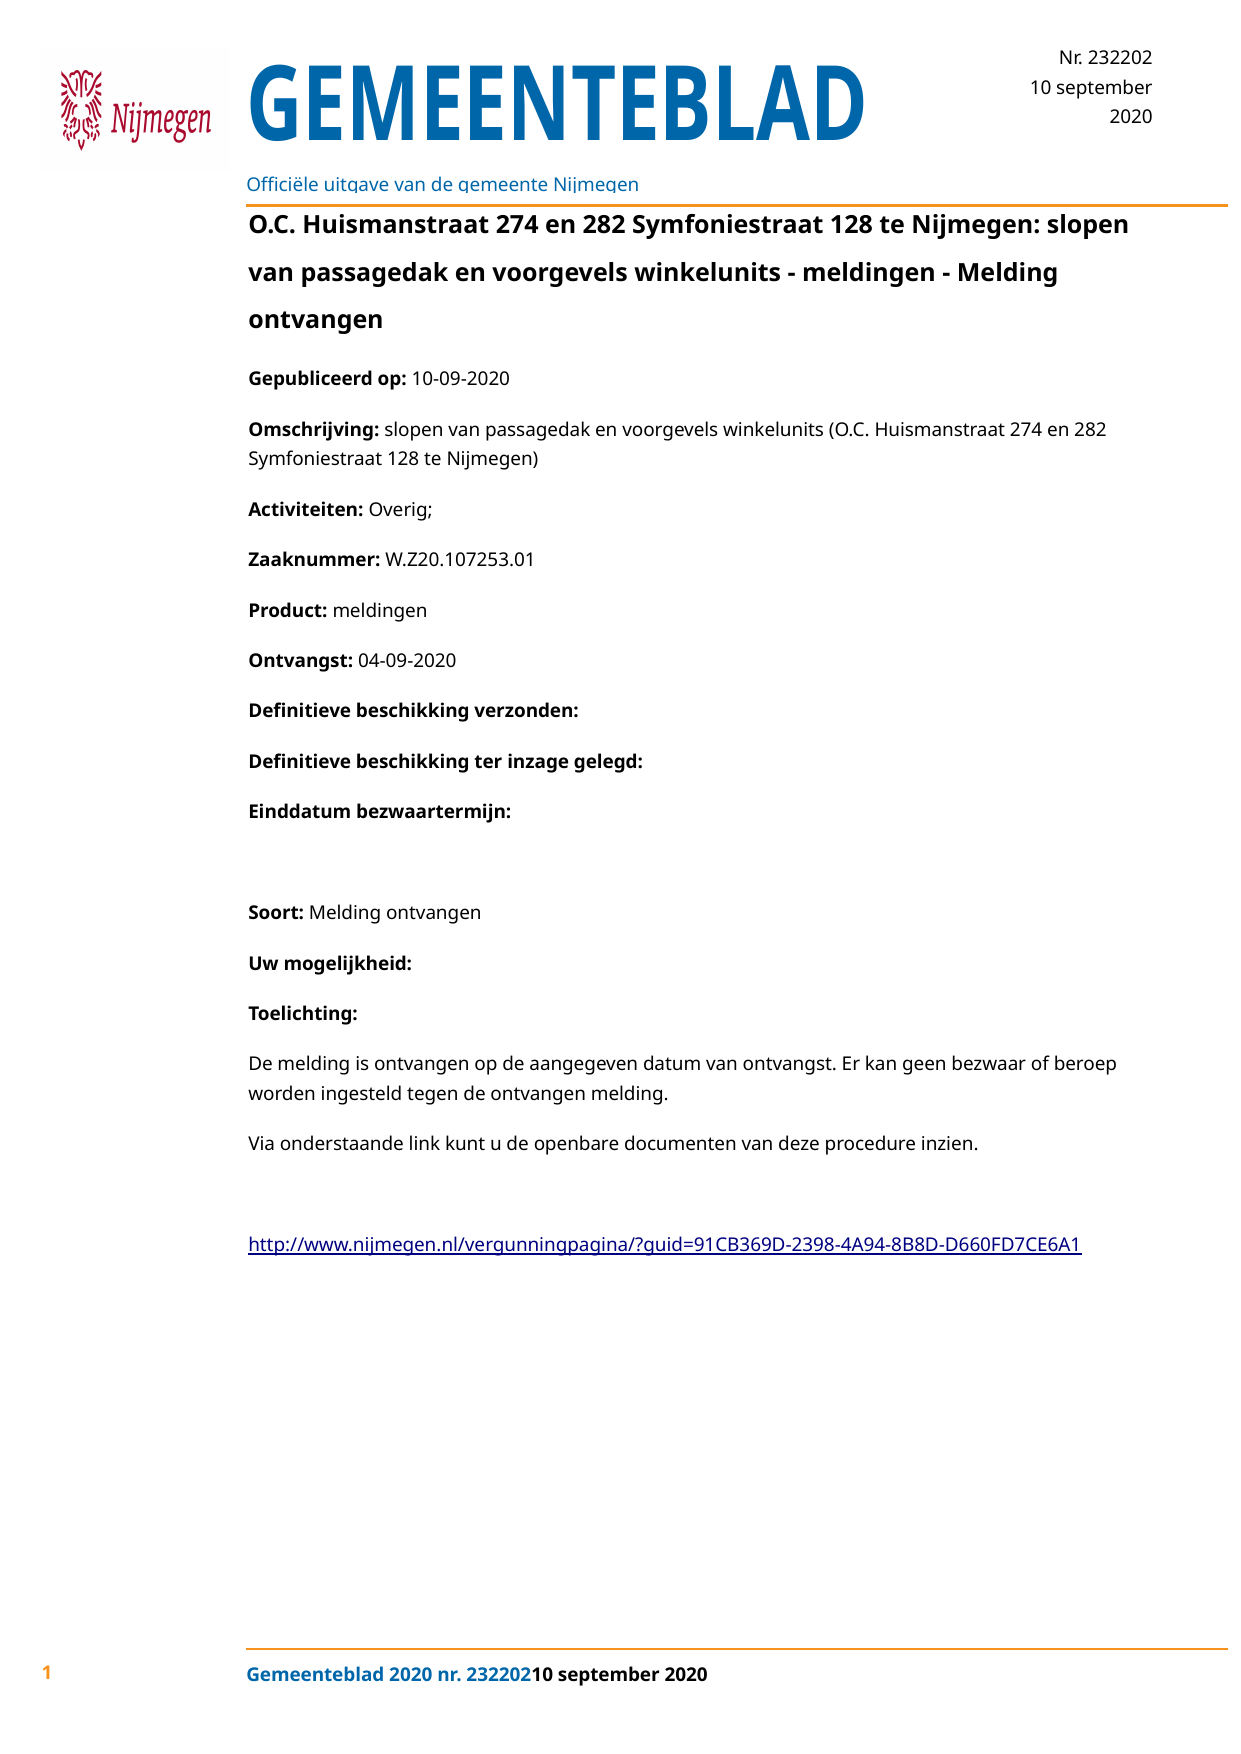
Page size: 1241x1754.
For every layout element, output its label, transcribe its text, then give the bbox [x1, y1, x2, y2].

text Omschrijving: slopen van passagedak en voorgevels winkelunits (O.C. Huismanstraat 274 en 282 Symfoniestraat 128 te Nijmegen) [248, 416, 1152, 471]
text Definitieve beschikking verzonden: [248, 698, 1152, 723]
text Product: meldingen [248, 597, 1152, 622]
picture [41, 47, 231, 172]
text Toelichting: [248, 1000, 1152, 1026]
text De melding is ontvangen op de aangegeven datum van ontvangst. Er kan geen bezwaar of beroep worden ingesteld tegen de ontvangen melding. [248, 1051, 1152, 1106]
text Zaaknummer: W.Z20.107253.01 [248, 546, 1152, 572]
text Ontvangst: 04-09-2020 [248, 647, 1152, 673]
text Einddatum bezwaartermijn: [248, 798, 1152, 824]
text Soort: Melding ontvangen [248, 899, 1152, 925]
text Uw mogelijkheid: [248, 950, 1152, 975]
text Gepubliceerd op: 10-09-2020 [248, 366, 1152, 391]
text http://www.nijmegen.nl/vergunningpagina/?guid=91CB369D-2398-4A94-8B8D-D660FD7CE6A1 [248, 1231, 1152, 1257]
text Via onderstaande link kunt u de openbare documenten van deze procedure inzien. [248, 1131, 1152, 1156]
text O.C. Huismanstraat 274 en 282 Symfoniestraat 128 te Nijmegen: slopen van passagedak en voorgevels winkelunits - meldingen - Melding ontvangen [248, 207, 1152, 336]
text Activiteiten: Overig; [248, 496, 1152, 522]
text Definitieve beschikking ter inzage gelegd: [248, 748, 1152, 774]
